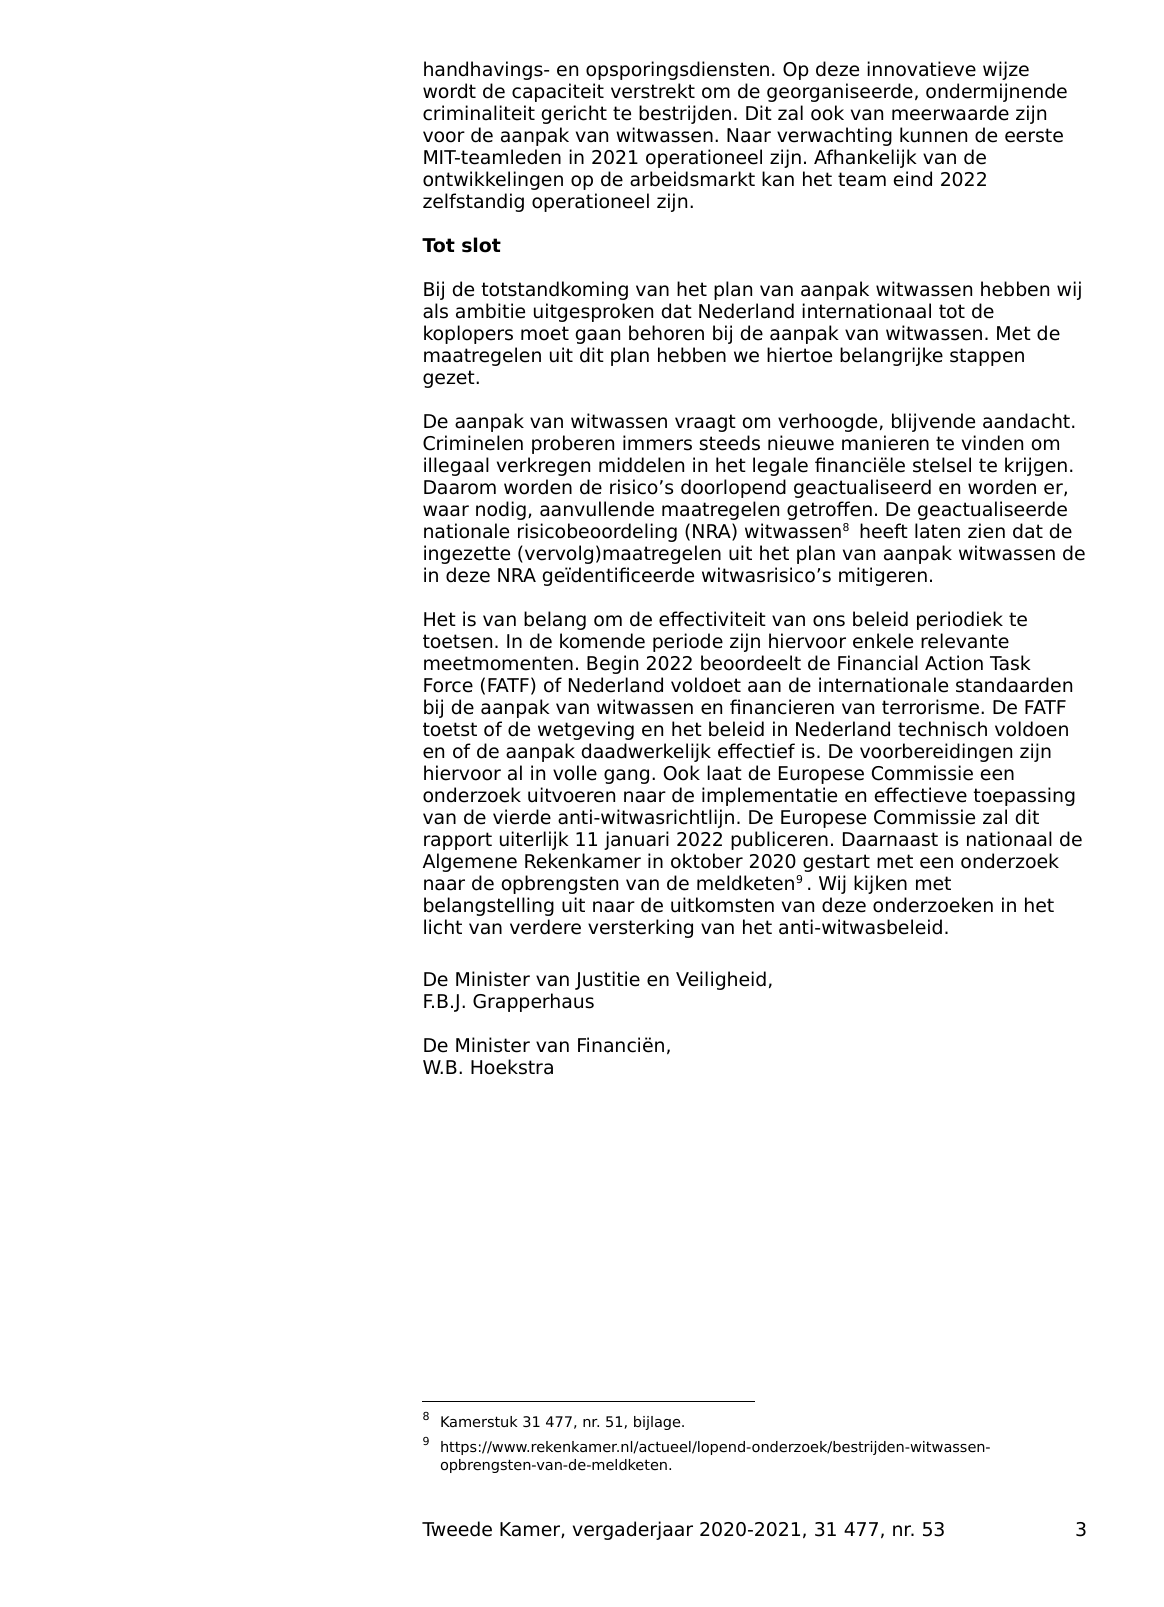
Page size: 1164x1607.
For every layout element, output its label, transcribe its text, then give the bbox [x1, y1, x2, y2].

text De aanpak van witwassen vraagt om verhoogde, blijvende aandacht. Criminelen proberen immers steeds nieuwe manieren te vinden om illegaal verkregen middelen in het legale financiële stelsel te krijgen. Daarom worden de risico’s doorlopend geactualiseerd en worden er, waar nodig, aanvullende maatregelen getroffen. De geactualiseerde nationale risicobeoordeling (NRA) witwassen heeft laten zien dat de ingezette (vervolg)maatregelen uit het plan van aanpak witwassen de in deze NRA geïdentificeerde witwasrisico’s mitigeren. [422, 411, 1087, 587]
text De Minister van Financiën, W.B. Hoekstra [422, 1035, 1087, 1079]
text Bij de totstandkoming van het plan van aanpak witwassen hebben wij als ambitie uitgesproken dat Nederland internationaal tot de koplopers moet gaan behoren bij de aanpak van witwassen. Met de maatregelen uit dit plan hebben we hiertoe belangrijke stappen gezet. [422, 279, 1087, 389]
text Het is van belang om de effectiviteit van ons beleid periodiek te toetsen. In de komende periode zijn hiervoor enkele relevante meetmomenten. Begin 2022 beoordeelt de Financial Action Task Force (FATF) of Nederland voldoet aan de internationale standaarden bij de aanpak van witwassen en financieren van terrorisme. De FATF toetst of de wetgeving en het beleid in Nederland technisch voldoen en of de aanpak daadwerkelijk effectief is. De voorbereidingen zijn hiervoor al in volle gang. Ook laat de Europese Commissie een onderzoek uitvoeren naar de implementatie en effectieve toepassing van de vierde anti-witwasrichtlijn. De Europese Commissie zal dit rapport uiterlijk 11 januari 2022 publiceren. Daarnaast is nationaal de Algemene Rekenkamer in oktober 2020 gestart met een onderzoek naar de opbrengsten van de meldketen. Wij kijken met belangstelling uit naar de uitkomsten van deze onderzoeken in het licht van verdere versterking van het anti-witwasbeleid. [422, 609, 1087, 939]
text De Minister van Justitie en Veiligheid, F.B.J. Grapperhaus [422, 969, 1087, 1013]
text https://www.rekenkamer.nl/actueel/lopend-onderzoek/bestrijden-witwassen-opbrengsten-van-de-meldketen. [422, 1435, 1087, 1474]
text handhavings- en opsporingsdiensten. Op deze innovatieve wijze wordt de capaciteit verstrekt om de georganiseerde, ondermijnende criminaliteit gericht te bestrijden. Dit zal ook van meerwaarde zijn voor de aanpak van witwassen. Naar verwachting kunnen de eerste MIT-teamleden in 2021 operationeel zijn. Afhankelijk van de ontwikkelingen op de arbeidsmarkt kan het team eind 2022 zelfstandig operationeel zijn. [422, 59, 1087, 213]
text Kamerstuk 31 477, nr. 51, bijlage. [422, 1410, 1087, 1432]
subtitle Tot slot [422, 235, 1087, 257]
